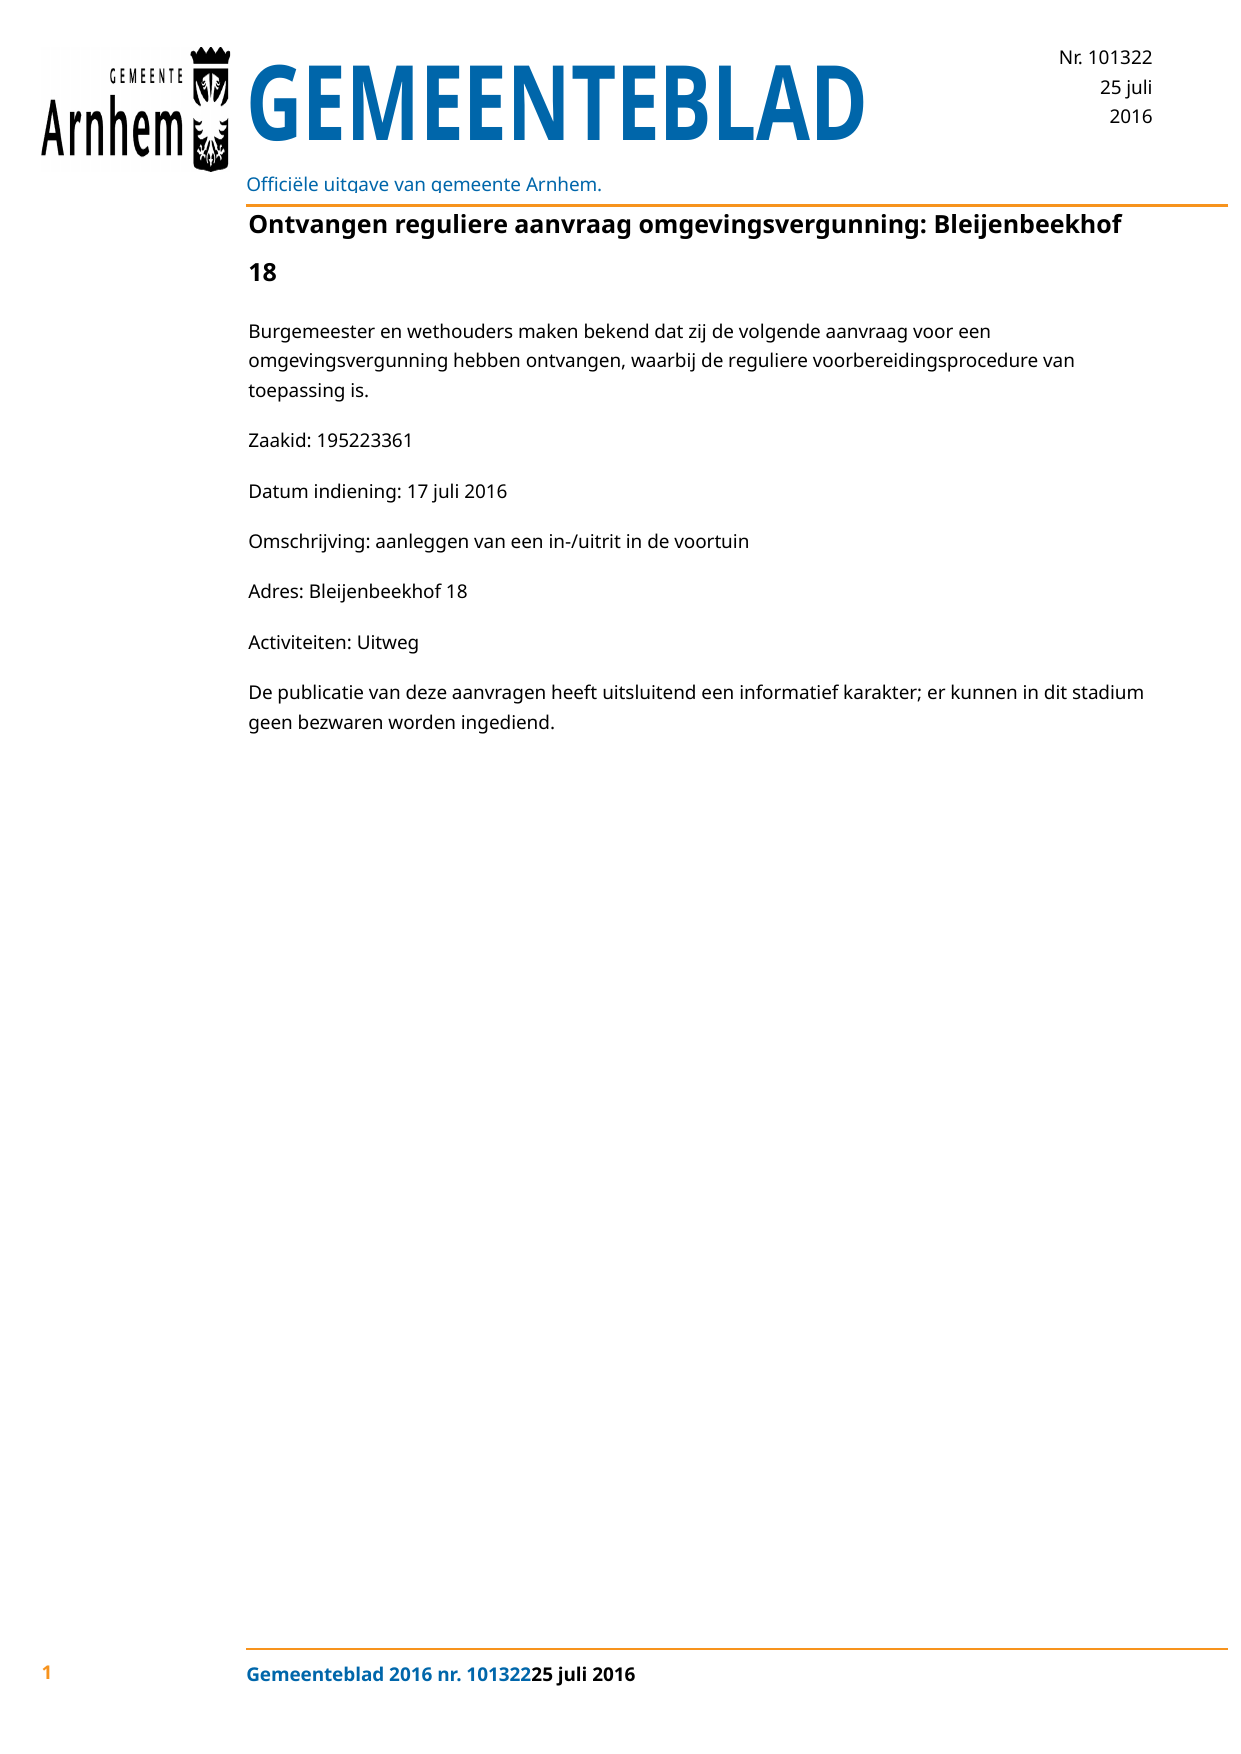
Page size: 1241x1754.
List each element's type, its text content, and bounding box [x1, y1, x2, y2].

text Omschrijving: aanleggen van een in-/uitrit in de voortuin [248, 528, 1152, 554]
text Activiteiten: Uitweg [248, 629, 1152, 655]
text Ontvangen reguliere aanvraag omgevingsvergunning: Bleijenbeekhof 18 [248, 207, 1152, 288]
text Burgemeester en wethouders maken bekend dat zij de volgende aanvraag voor een omgevingsvergunning hebben ontvangen, waarbij de reguliere voorbereidingsprocedure van toepassing is. [248, 318, 1152, 403]
text De publicatie van deze aanvragen heeft uitsluitend een informatief karakter; er kunnen in dit stadium geen bezwaren worden ingediend. [248, 679, 1152, 735]
picture [41, 47, 231, 172]
text Adres: Bleijenbeekhof 18 [248, 579, 1152, 604]
text Datum indiening: 17 juli 2016 [248, 478, 1152, 504]
text Zaakid: 195223361 [248, 427, 1152, 453]
